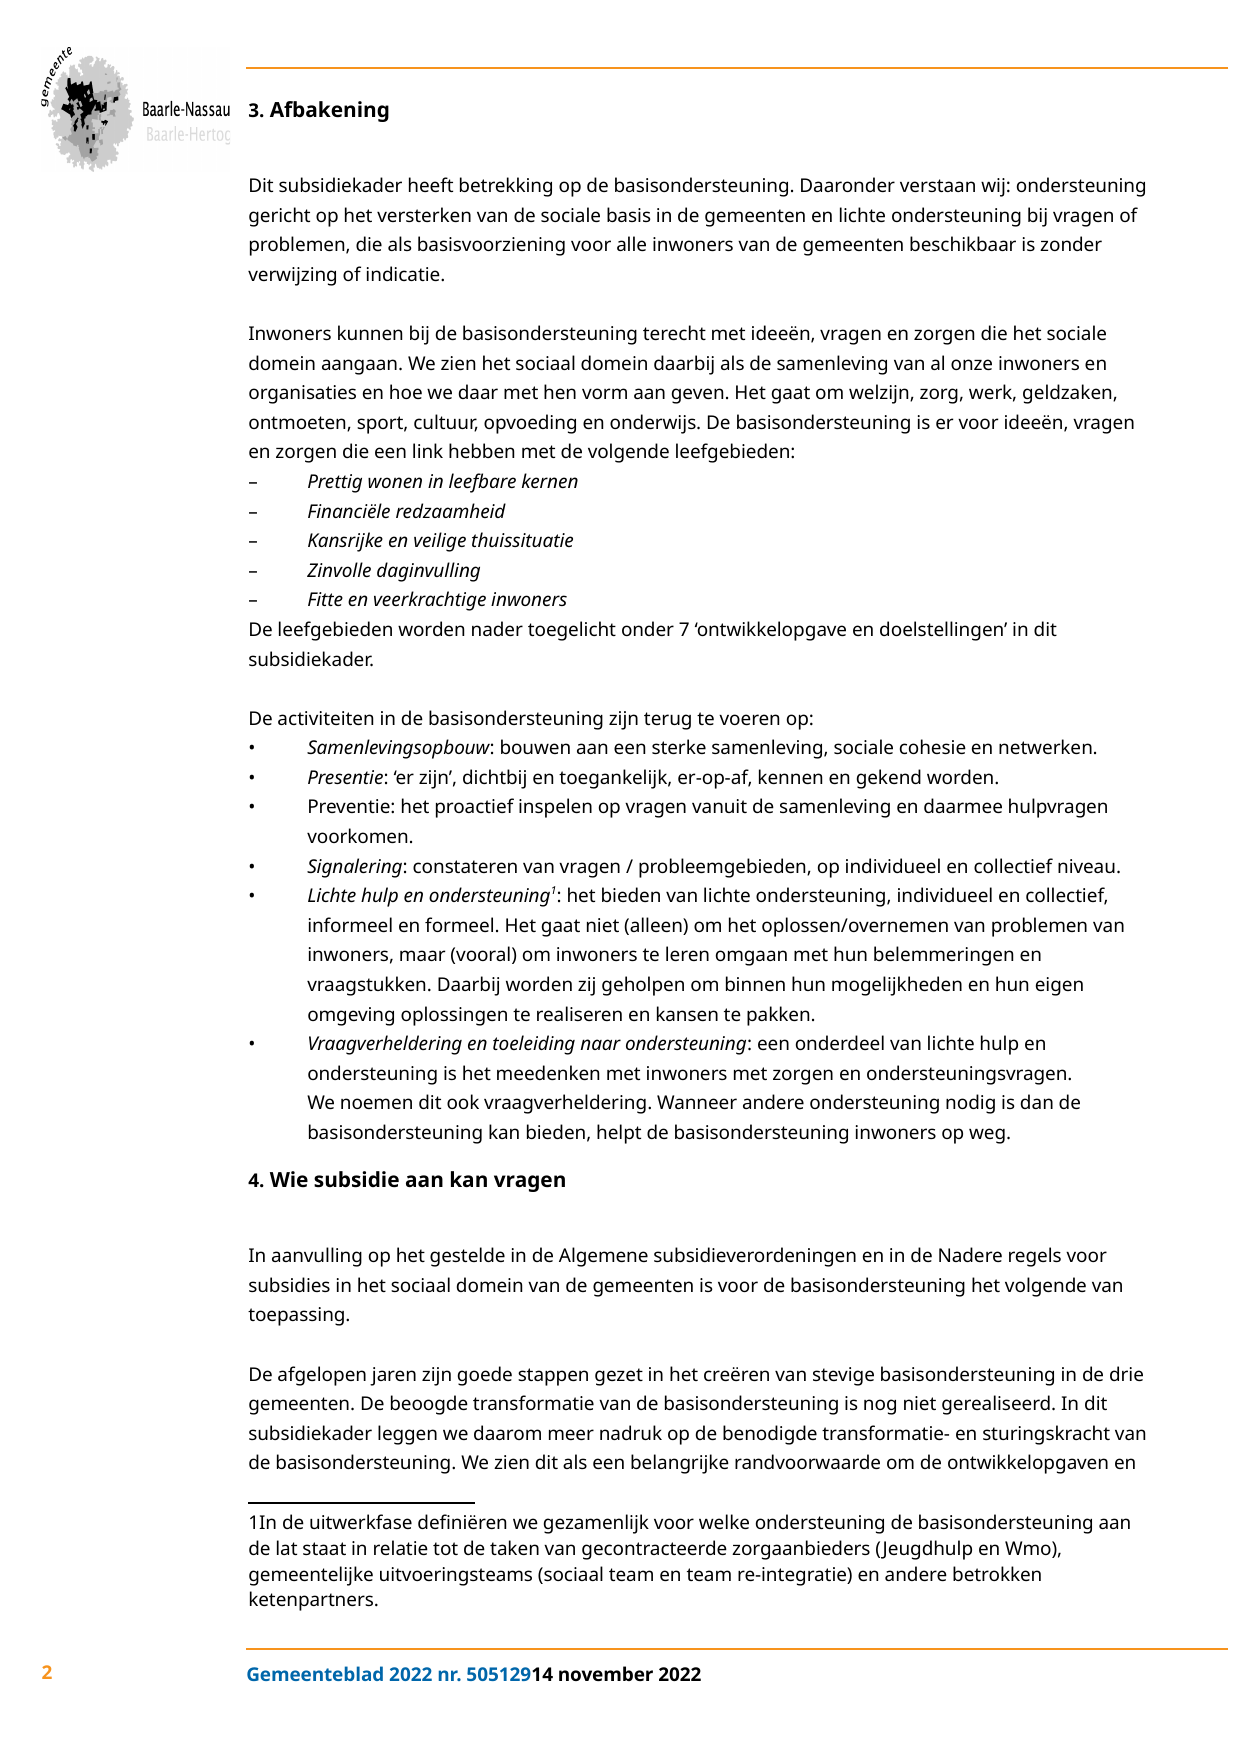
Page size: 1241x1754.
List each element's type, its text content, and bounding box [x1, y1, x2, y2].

list Zinvolle daginvulling [248, 557, 1152, 583]
list Vraagverheldering en toeleiding naar ondersteuning: een onderdeel van lichte hulp en ondersteuning is het meedenken met inwoners met zorgen en ondersteuningsvragen. [248, 1030, 1152, 1086]
list Fitte en veerkrachtige inwoners [248, 587, 1152, 612]
text De activiteiten in de basisondersteuning zijn terug te voeren op: [248, 705, 1152, 731]
list Preventie: het proactief inspelen op vragen vanuit de samenleving en daarmee hulpvragen voorkomen. [248, 794, 1152, 849]
picture [41, 47, 231, 172]
list In de uitwerkfase definiëren we gezamenlijk voor welke ondersteuning de basisondersteuning aan de lat staat in relatie tot de taken van gecontracteerde zorgaanbieders (Jeugdhulp en Wmo), gemeentelijke uitvoeringsteams (sociaal team en team re-integratie) en andere betrokken ketenpartners. [248, 1509, 1152, 1612]
list We noemen dit ook vraagverheldering. Wanneer andere ondersteuning nodig is dan de basisondersteuning kan bieden, helpt de basisondersteuning inwoners op weg. [248, 1089, 1152, 1145]
text Dit subsidiekader heeft betrekking op de basisondersteuning. Daaronder verstaan wij: ondersteuning gericht op het versterken van de sociale basis in de gemeenten en lichte ondersteuning bij vragen of problemen, die als basisvoorziening voor alle inwoners van de gemeenten beschikbaar is zonder verwijzing of indicatie. [248, 172, 1152, 287]
text 4. Wie subsidie aan kan vragen [248, 1165, 1152, 1193]
text In aanvulling op het gestelde in de Algemene subsidieverordeningen en in de Nadere regels voor subsidies in het sociaal domein van de gemeenten is voor de basisondersteuning het volgende van toepassing. [248, 1242, 1152, 1327]
list Kansrijke en veilige thuissituatie [248, 527, 1152, 553]
list Samenlevingsopbouw: bouwen aan een sterke samenleving, sociale cohesie en netwerken. [248, 734, 1152, 760]
list Financiële redzaamheid [248, 498, 1152, 524]
text 3. Afbakening [248, 95, 1152, 123]
list Signalering: constateren van vragen / probleemgebieden, op individueel en collectief niveau. [248, 853, 1152, 879]
text De leefgebieden worden nader toegelicht onder 7 ‘ontwikkelopgave en doelstellingen’ in dit subsidiekader. [248, 616, 1152, 672]
list Lichte hulp en ondersteuning: het bieden van lichte ondersteuning, individueel en collectief, informeel en formeel. Het gaat niet (alleen) om het oplossen/overnemen van problemen van inwoners, maar (vooral) om inwoners te leren omgaan met hun belemmeringen en vraagstukken. Daarbij worden zij geholpen om binnen hun mogelijkheden en hun eigen omgeving oplossingen te realiseren en kansen te pakken. [248, 882, 1152, 1027]
list Presentie: ‘er zijn’, dichtbij en toegankelijk, er-op-af, kennen en gekend worden. [248, 764, 1152, 790]
text Inwoners kunnen bij de basisondersteuning terecht met ideeën, vragen en zorgen die het sociale domein aangaan. We zien het sociaal domein daarbij als de samenleving van al onze inwoners en organisaties en hoe we daar met hen vorm aan geven. Het gaat om welzijn, zorg, werk, geldzaken, ontmoeten, sport, cultuur, opvoeding en onderwijs. De basisondersteuning is er voor ideeën, vragen en zorgen die een link hebben met de volgende leefgebieden: [248, 320, 1152, 464]
text De afgelopen jaren zijn goede stappen gezet in het creëren van stevige basisondersteuning in de drie gemeenten. De beoogde transformatie van de basisondersteuning is nog niet gerealiseerd. In dit subsidiekader leggen we daarom meer nadruk op de benodigde transformatie- en sturingskracht van de basisondersteuning. We zien dit als een belangrijke randvoorwaarde om de ontwikkelopgaven en [248, 1361, 1152, 1475]
list Prettig wonen in leefbare kernen [248, 468, 1152, 494]
